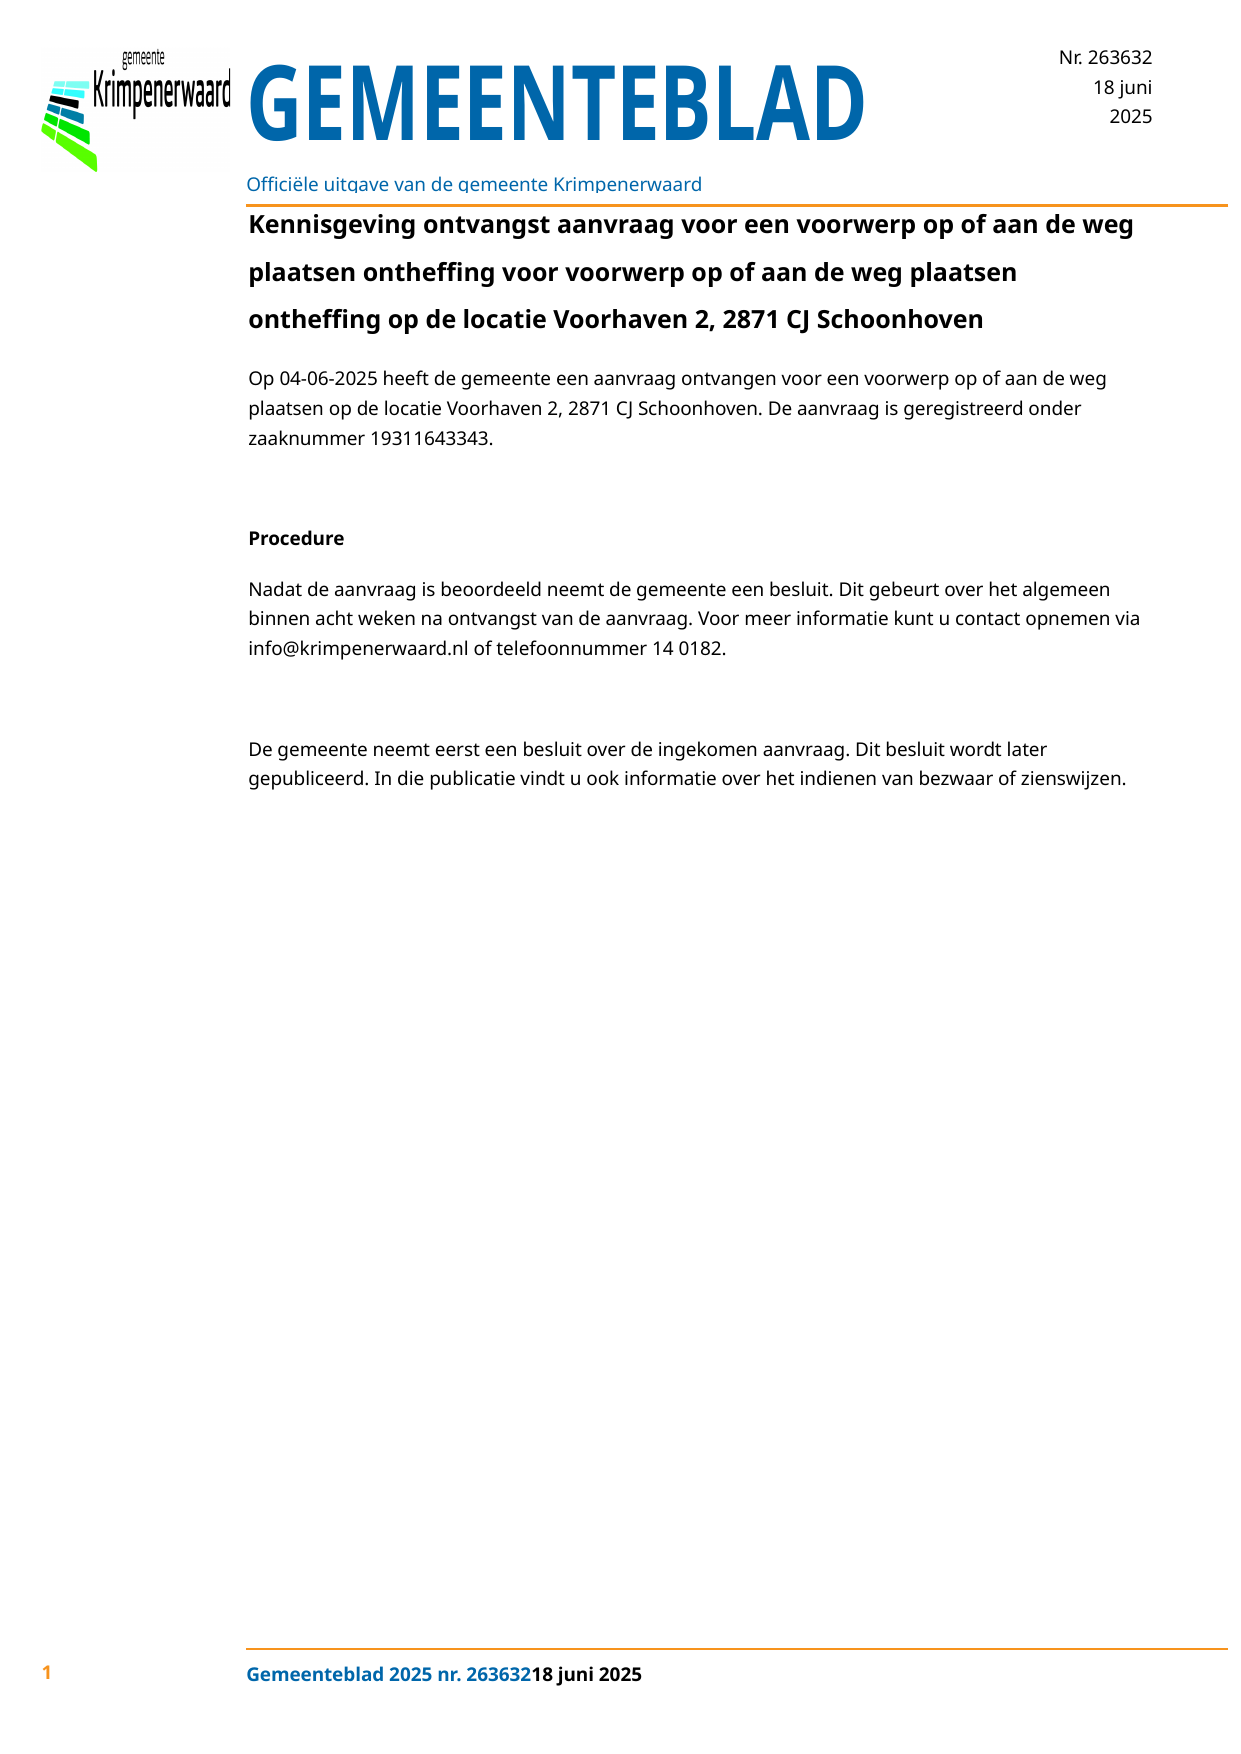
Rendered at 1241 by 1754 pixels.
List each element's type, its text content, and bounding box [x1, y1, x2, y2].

picture [41, 47, 231, 172]
text Procedure [248, 526, 1152, 551]
text Kennisgeving ontvangst aanvraag voor een voorwerp op of aan de weg plaatsen ontheffing voor voorwerp op of aan de weg plaatsen ontheffing op de locatie Voorhaven 2, 2871 CJ Schoonhoven [248, 207, 1152, 336]
text De gemeente neemt eerst een besluit over de ingekomen aanvraag. Dit besluit wordt later gepubliceerd. In die publicatie vindt u ook informatie over het indienen van bezwaar of zienswijzen. [248, 736, 1152, 791]
text Nadat de aanvraag is beoordeeld neemt de gemeente een besluit. Dit gebeurt over het algemeen binnen acht weken na ontvangst van de aanvraag. Voor meer informatie kunt u contact opnemen via info@krimpenerwaard.nl of telefoonnummer 14 0182. [248, 576, 1152, 661]
text Op 04-06-2025 heeft de gemeente een aanvraag ontvangen voor een voorwerp op of aan de weg plaatsen op de locatie Voorhaven 2, 2871 CJ Schoonhoven. De aanvraag is geregistreerd onder zaaknummer 19311643343. [248, 366, 1152, 450]
